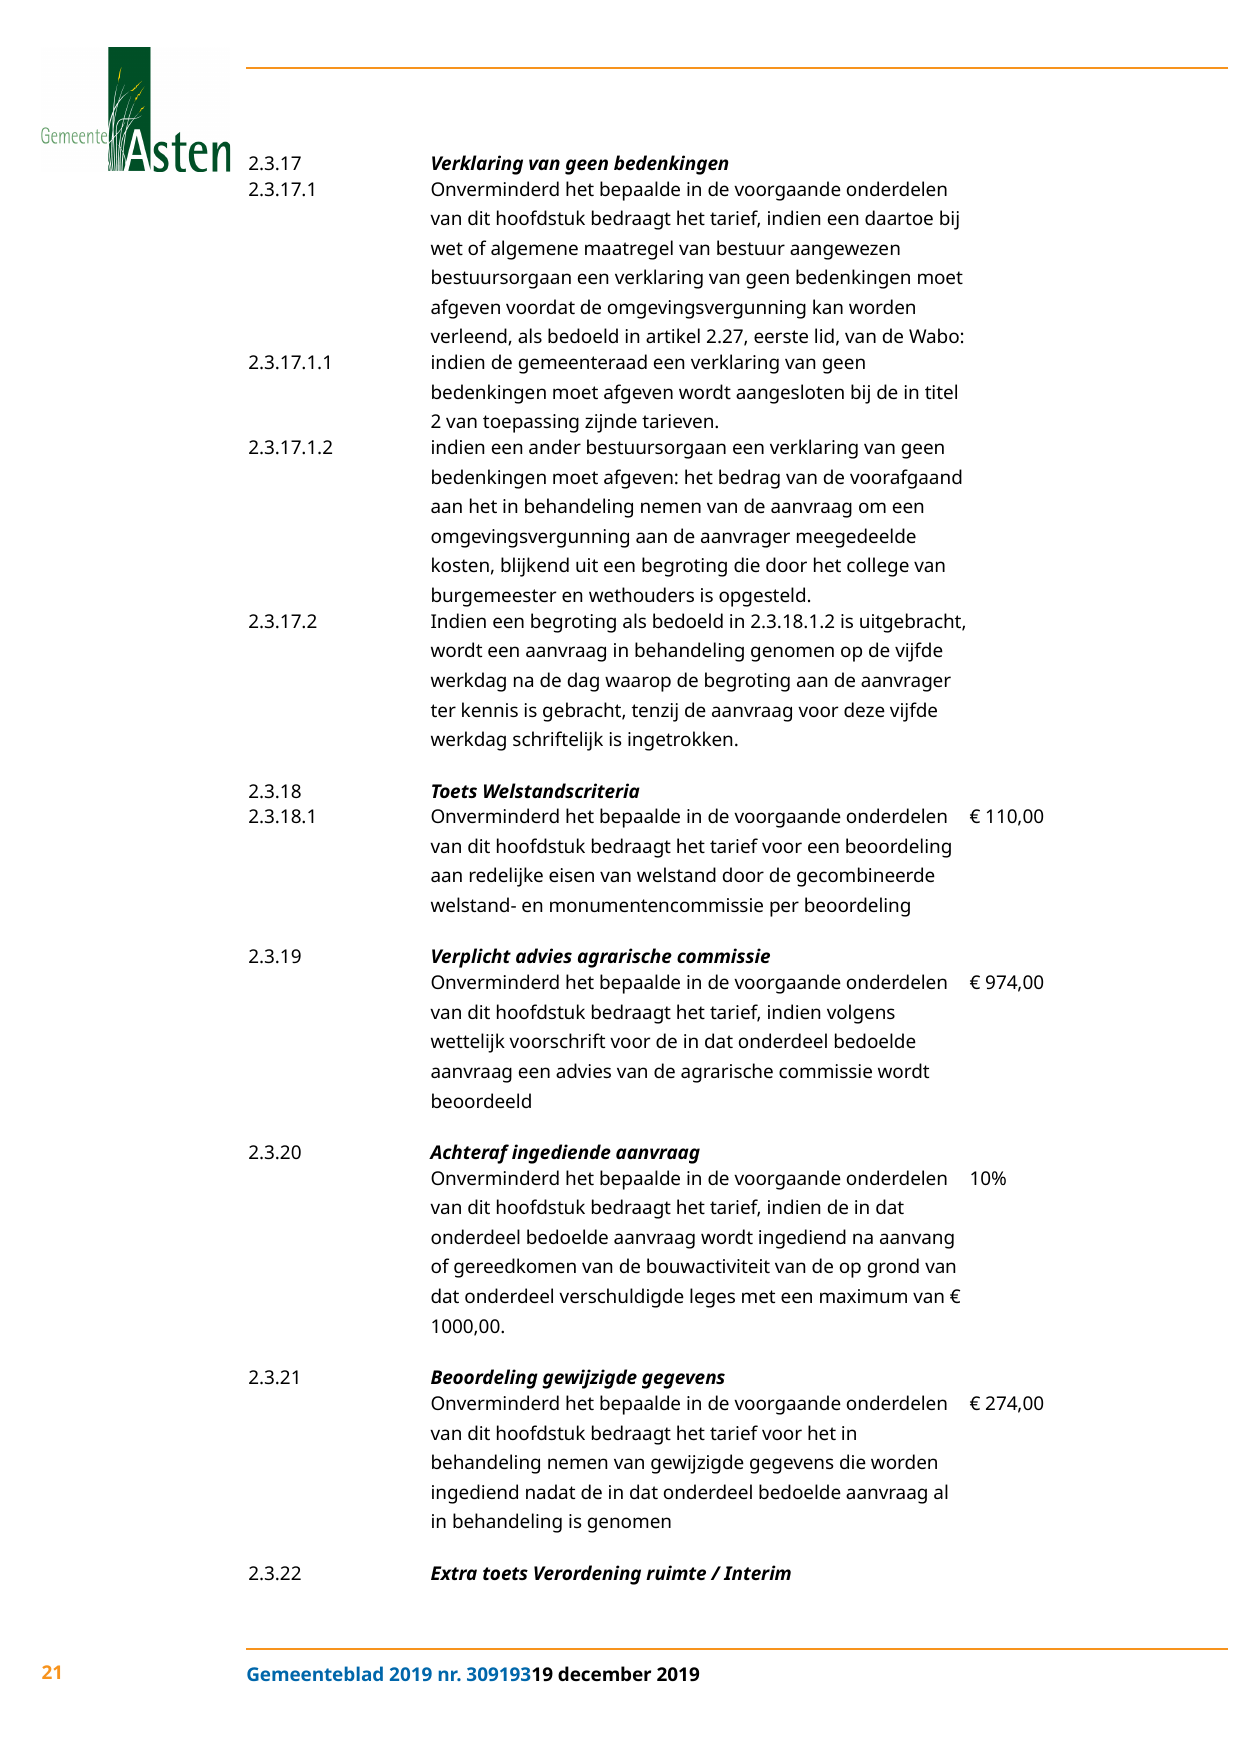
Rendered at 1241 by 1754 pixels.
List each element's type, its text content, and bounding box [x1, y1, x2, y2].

table_cell [969, 434, 1152, 608]
table_cell indien een ander bestuursorgaan een verklaring van geen bedenkingen moet afgeven: het bedrag van de voorafgaand aan het in behandeling nemen van de aanvraag om een omgevingsvergunning aan de aanvrager meegedeelde kosten, blijkend uit een begroting die door het college van burgemeester en wethouders is opgesteld. [430, 434, 969, 608]
table_cell 2.3.22 [248, 1560, 430, 1586]
table_cell [969, 608, 1152, 752]
table_cell 10% [969, 1165, 1152, 1339]
table_cell [969, 176, 1152, 349]
table_cell 2.3.17.1.1 [248, 350, 430, 434]
table_cell [430, 1534, 969, 1560]
table_cell [248, 970, 430, 1113]
table_cell [248, 1339, 430, 1364]
table_cell Onverminderd het bepaalde in de voorgaande onderdelen van dit hoofdstuk bedraagt het tarief, indien volgens wettelijk voorschrift voor de in dat onderdeel bedoelde aanvraag een advies van de agrarische commissie wordt beoordeeld [430, 970, 969, 1113]
table_cell [430, 1339, 969, 1364]
table_cell [969, 918, 1152, 944]
table_cell Beoordeling gewijzigde gegevens [430, 1364, 969, 1390]
table_cell 2.3.18 [248, 778, 430, 803]
table_cell [969, 350, 1152, 434]
table_cell [248, 1165, 430, 1339]
table_cell [248, 1534, 430, 1560]
table_cell Toets Welstandscriteria [430, 778, 969, 803]
table_cell [969, 1339, 1152, 1364]
table_cell 2.3.18.1 [248, 804, 430, 918]
table_cell 2.3.19 [248, 944, 430, 969]
table_cell Extra toets Verordening ruimte / Interim [430, 1560, 969, 1586]
table_cell [969, 1114, 1152, 1139]
table_cell [248, 752, 430, 778]
table_cell Achteraf ingediende aanvraag [430, 1139, 969, 1165]
table_cell Verplicht advies agrarische commissie [430, 944, 969, 969]
table_cell [430, 752, 969, 778]
table_cell [969, 95, 1152, 121]
table_cell 2.3.17.1 [248, 176, 430, 349]
table_cell Onverminderd het bepaalde in de voorgaande onderdelen van dit hoofdstuk bedraagt het tarief voor een beoordeling aan redelijke eisen van welstand door de gecombineerde welstand- en monumentencommissie per beoordeling [430, 804, 969, 918]
table_cell € 974,00 [969, 970, 1152, 1113]
table_cell [430, 918, 969, 944]
table_cell Indien een begroting als bedoeld in 2.3.18.1.2 is uitgebracht, wordt een aanvraag in behandeling genomen op de vijfde werkdag na de dag waarop de begroting aan de aanvrager ter kennis is gebracht, tenzij de aanvraag voor deze vijfde werkdag schriftelijk is ingetrokken. [430, 608, 969, 752]
table_cell 2.3.20 [248, 1139, 430, 1165]
table_cell € 110,00 [969, 804, 1152, 918]
table_cell [248, 1114, 430, 1139]
table_cell [969, 1560, 1152, 1586]
table_cell Verklaring van geen bedenkingen [430, 121, 969, 176]
table_cell indien de gemeenteraad een verklaring van geen bedenkingen moet afgeven wordt aangesloten bij de in titel 2 van toepassing zijnde tarieven. [430, 350, 969, 434]
table_cell [969, 1139, 1152, 1165]
table_cell [430, 1114, 969, 1139]
table_cell Onverminderd het bepaalde in de voorgaande onderdelen van dit hoofdstuk bedraagt het tarief voor het in behandeling nemen van gewijzigde gegevens die worden ingediend nadat de in dat onderdeel bedoelde aanvraag al in behandeling is genomen [430, 1390, 969, 1534]
table_cell [248, 918, 430, 944]
table_cell [969, 1534, 1152, 1560]
table_cell [248, 1390, 430, 1534]
table_cell € 274,00 [969, 1390, 1152, 1534]
table_cell 2.3.21 [248, 1364, 430, 1390]
picture [41, 47, 231, 172]
table_cell Onverminderd het bepaalde in de voorgaande onderdelen van dit hoofdstuk bedraagt het tarief, indien een daartoe bij wet of algemene maatregel van bestuur aangewezen bestuursorgaan een verklaring van geen bedenkingen moet afgeven voordat de omgevingsvergunning kan worden verleend, als bedoeld in artikel 2.27, eerste lid, van de Wabo: [430, 176, 969, 349]
table_cell [430, 95, 969, 121]
table_cell 2.3.17.1.2 [248, 434, 430, 608]
table_cell 2.3.17.2 [248, 608, 430, 752]
table_cell [969, 1364, 1152, 1390]
table_cell [969, 121, 1152, 176]
table_cell [969, 944, 1152, 969]
table_cell Onverminderd het bepaalde in de voorgaande onderdelen van dit hoofdstuk bedraagt het tarief, indien de in dat onderdeel bedoelde aanvraag wordt ingediend na aanvang of gereedkomen van de bouwactiviteit van de op grond van dat onderdeel verschuldigde leges met een maximum van € 1000,00. [430, 1165, 969, 1339]
table_cell [248, 95, 430, 121]
table_cell [969, 752, 1152, 778]
table_cell 2.3.17 [248, 121, 430, 176]
table_cell [969, 778, 1152, 803]
